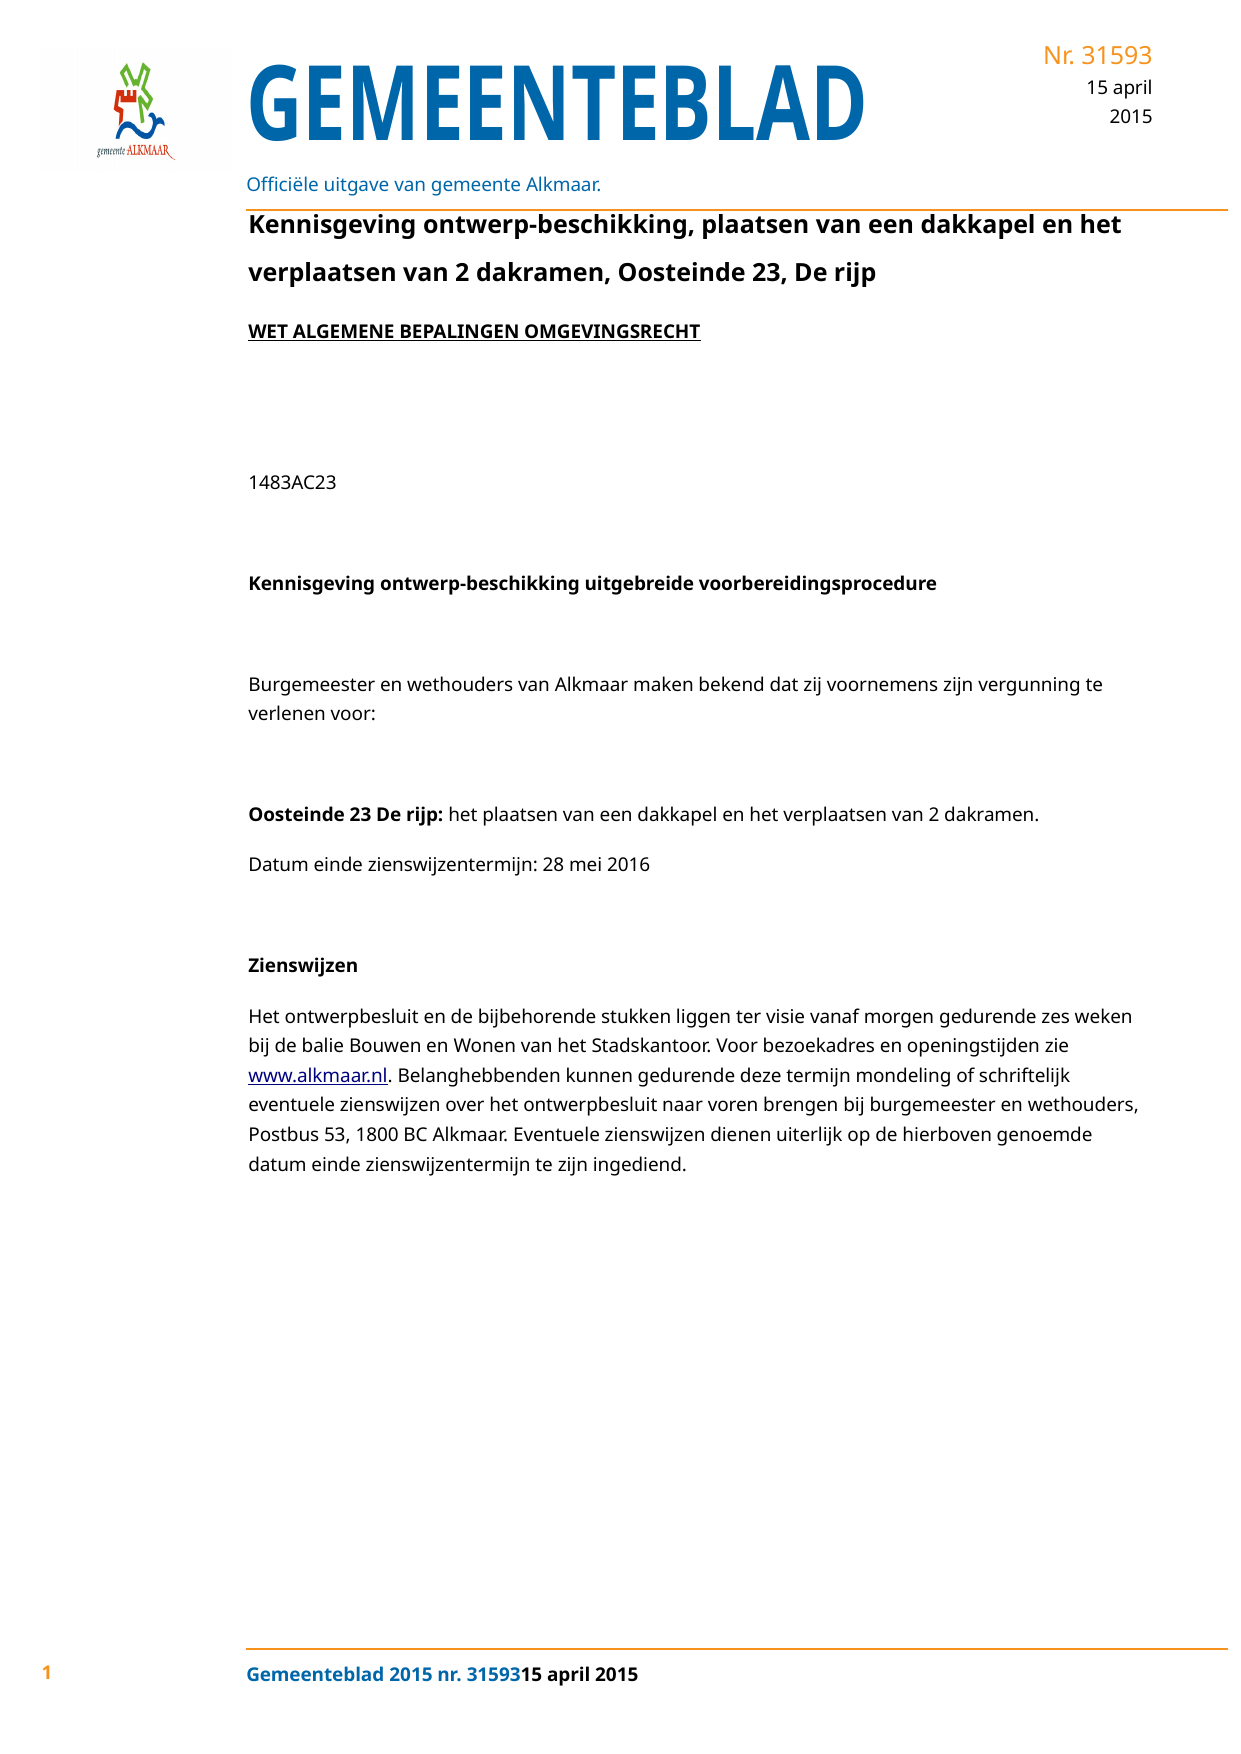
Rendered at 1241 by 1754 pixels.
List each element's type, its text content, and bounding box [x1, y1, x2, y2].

text Het ontwerpbesluit en de bijbehorende stukken liggen ter visie vanaf morgen gedurende zes weken bij de balie Bouw­en en Wonen van het Stadskantoor. Voor bezoekadres en openingstijden zie www.alkmaar.nl. Belanghebbenden kunnen gedurende deze termijn mondeling of schriftelijk eventuele zienswijzen over het ontwerpbesluit naar voren brengen bij burgemeester en wethouders, Postbus 53, 1800 BC Alk­maar. Eventuele zienswijzen dienen uiterlijk op de hierboven genoemde datum einde zienswijzentermijn te zijn ingediend. [248, 1003, 1152, 1177]
text Burgemeester en wethouders van Alkmaar maken bekend dat zij voornemens zijn vergunning te verlenen voor: [248, 671, 1152, 726]
text Datum einde zienswijzentermijn: 28 mei 2016 [248, 852, 1152, 877]
text Zienswijzen [248, 952, 1152, 978]
text Kennisgeving ontwerp-beschikking, plaatsen van een dakkapel en het verplaatsen van 2 dakramen, Oosteinde 23, De rijp [248, 211, 1152, 288]
text Oosteinde 23 De rijp: het plaatsen van een dakkapel en het verplaatsen van 2 dakramen. [248, 801, 1152, 827]
picture [41, 47, 231, 172]
text WET ALGEMENE BEPALINGEN OMGEVINGSRECHT [248, 318, 1152, 344]
text 1483AC23 [248, 469, 1152, 495]
text Kennisgeving ontwerp-beschikking uitgebreide voorbereidingsprocedure [248, 570, 1152, 596]
